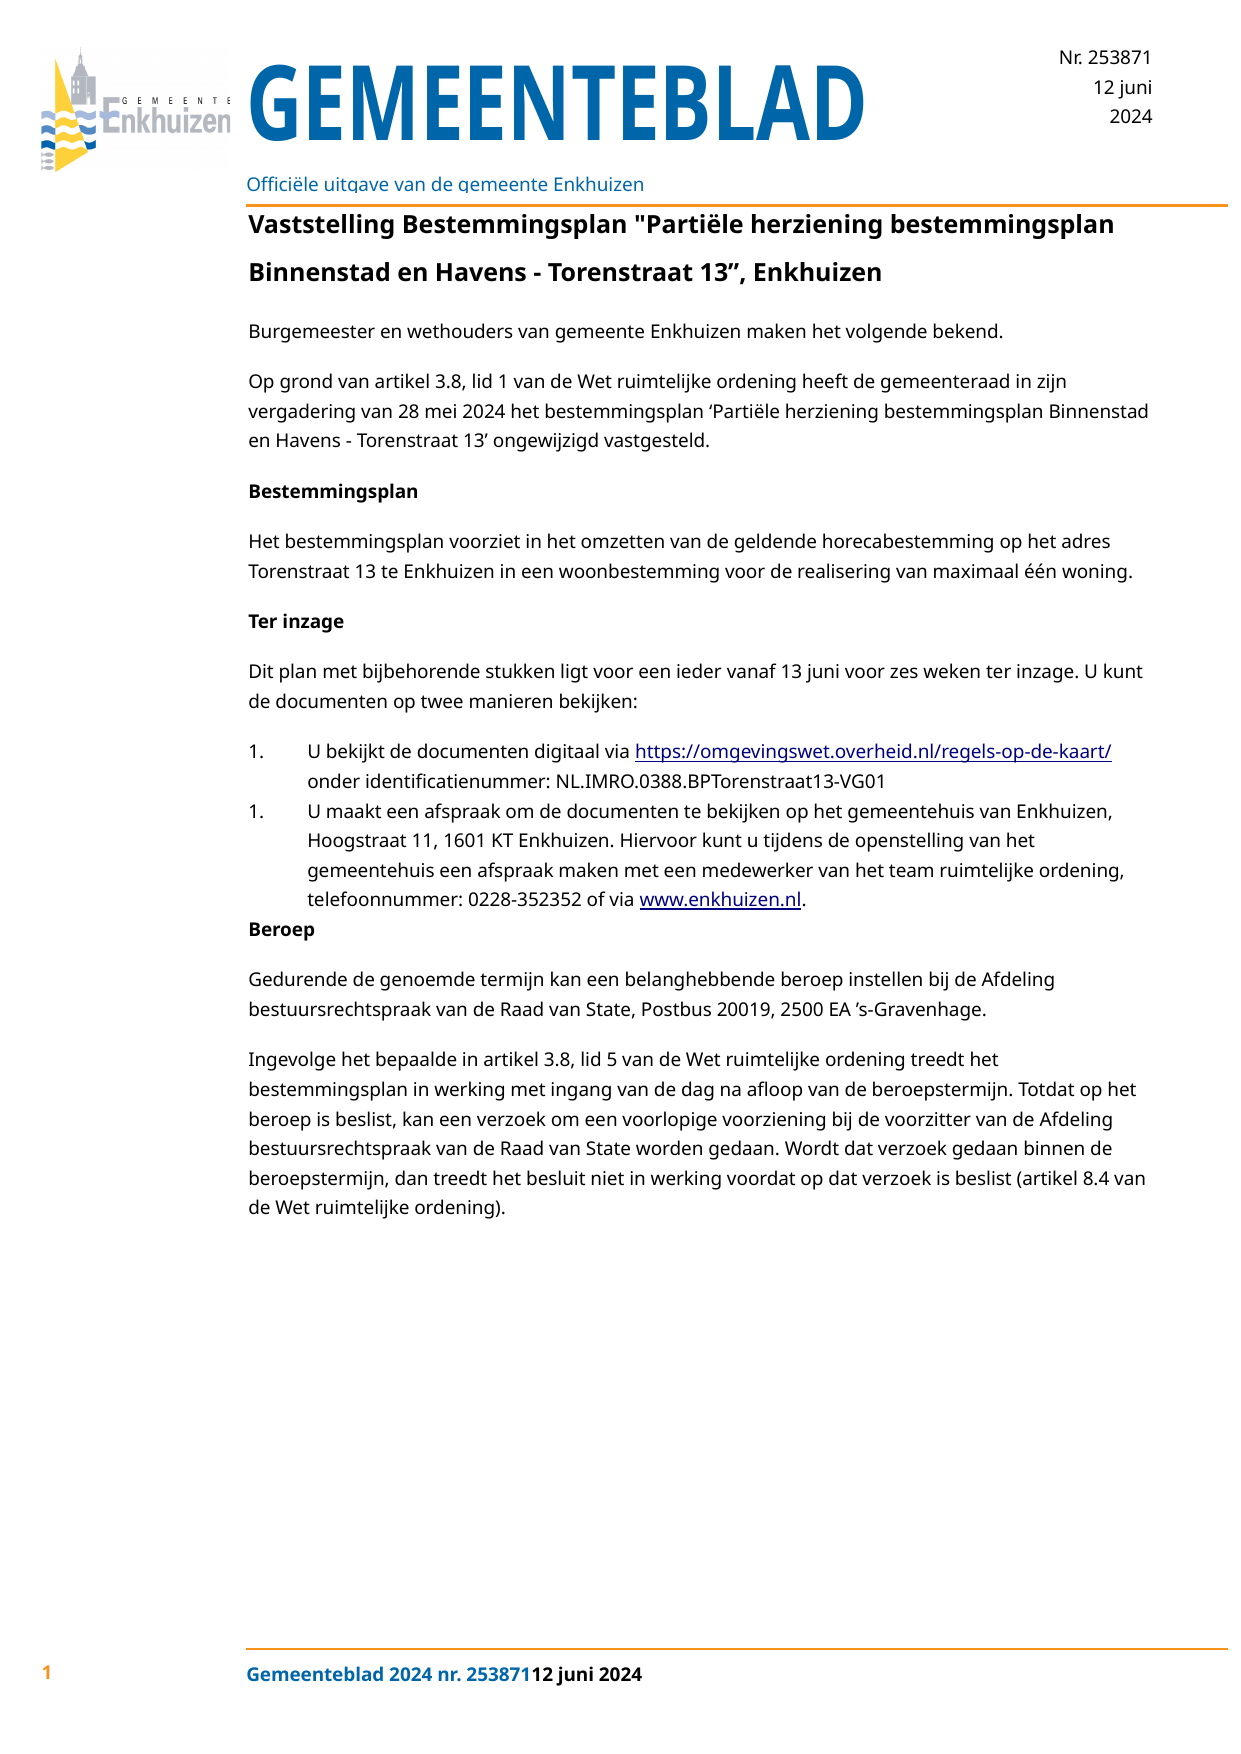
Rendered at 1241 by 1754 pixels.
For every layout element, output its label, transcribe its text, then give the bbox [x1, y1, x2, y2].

text Dit plan met bijbehorende stukken ligt voor een ieder vanaf 13 juni voor zes weken ter inzage. U kunt de documenten op twee manieren bekijken: [248, 659, 1152, 714]
text Gedurende de genoemde termijn kan een belanghebbende beroep instellen bij de Afdeling bestuursrechtspraak van de Raad van State, Postbus 20019, 2500 EA ’s-Gravenhage. [248, 967, 1152, 1022]
text Burgemeester en wethouders van gemeente Enkhuizen maken het volgende bekend. [248, 318, 1152, 344]
picture [41, 47, 231, 172]
text Vaststelling Bestemmingsplan "Partiële herziening bestemmingsplan Binnenstad en Havens - Torenstraat 13”, Enkhuizen [248, 207, 1152, 288]
text Ingevolge het bepaalde in artikel 3.8, lid 5 van de Wet ruimtelijke ordening treedt het bestemmingsplan in werking met ingang van de dag na afloop van de beroepstermijn. Totdat op het beroep is beslist, kan een verzoek om een voorlopige voorziening bij de voorzitter van de Afdeling bestuursrechtspraak van de Raad van State worden gedaan. Wordt dat verzoek gedaan binnen de beroepstermijn, dan treedt het besluit niet in werking voordat op dat verzoek is beslist (artikel 8.4 van de Wet ruimtelijke ordening). [248, 1047, 1152, 1220]
text Het bestemmingsplan voorziet in het omzetten van de geldende horecabestemming op het adres Torenstraat 13 te Enkhuizen in een woonbestemming voor de realisering van maximaal één woning. [248, 528, 1152, 584]
text Op grond van artikel 3.8, lid 1 van de Wet ruimtelijke ordening heeft de gemeenteraad in zijn vergadering van 28 mei 2024 het bestemmingsplan ‘Partiële herziening bestemmingsplan Binnenstad en Havens - Torenstraat 13’ ongewijzigd vastgesteld. [248, 368, 1152, 453]
list U maakt een afspraak om de documenten te bekijken op het gemeentehuis van Enkhuizen, Hoogstraat 11, 1601 KT Enkhuizen. Hiervoor kunt u tijdens de openstelling van het gemeentehuis een afspraak maken met een medewerker van het team ruimtelijke ordening, telefoonnummer: 0228-352352 of via www.enkhuizen.nl. [248, 798, 1152, 912]
text Beroep [248, 916, 1152, 942]
list U bekijkt de documenten digitaal via https://omgevingswet.overheid.nl/regels-op-de-kaart/ onder identificatienummer: NL.IMRO.0388.BPTorenstraat13-VG01 [248, 739, 1152, 794]
text Ter inzage [248, 608, 1152, 634]
text Bestemmingsplan [248, 478, 1152, 504]
